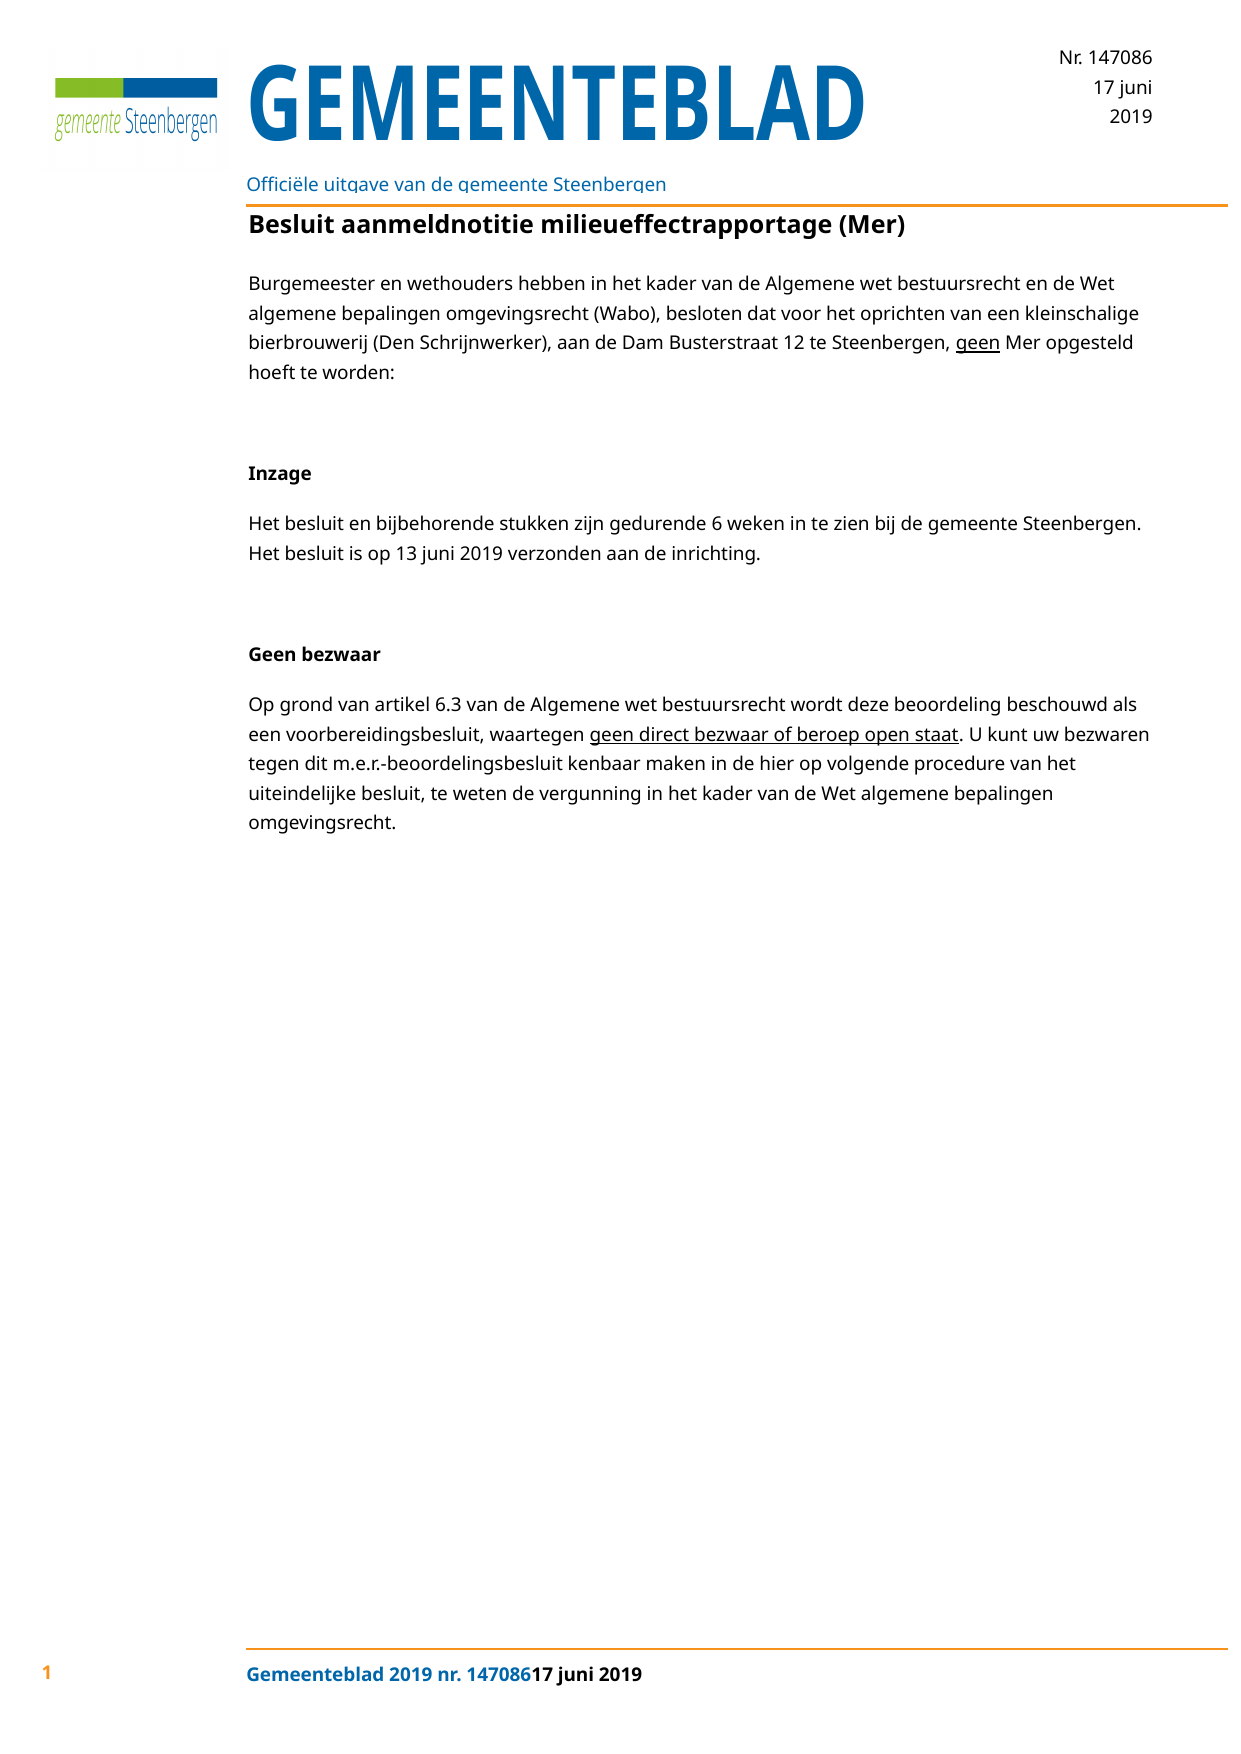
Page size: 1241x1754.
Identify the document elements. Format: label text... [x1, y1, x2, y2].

text Besluit aanmeldnotitie milieueffectrapportage (Mer) [248, 207, 1152, 241]
text Inzage [248, 460, 1152, 486]
text Op grond van artikel 6.3 van de Algemene wet bestuursrecht wordt deze beoordeling beschouwd als een voorbereidingsbesluit, waartegen geen direct bezwaar of beroep open staat. U kunt uw bezwaren tegen dit m.e.r.-beoordelingsbesluit kenbaar maken in de hier op volgende procedure van het uiteindelijke besluit, te weten de vergunning in het kader van de Wet algemene bepalingen omgevingsrecht. [248, 691, 1152, 835]
text Geen bezwaar [248, 641, 1152, 666]
picture [41, 47, 231, 172]
text Het besluit en bijbehorende stukken zijn gedurende 6 weken in te zien bij de gemeente Steenbergen. Het besluit is op 13 juni 2019 verzonden aan de inrichting. [248, 510, 1152, 566]
text Burgemeester en wethouders hebben in het kader van de Algemene wet bestuursrecht en de Wet algemene bepalingen omgevingsrecht (Wabo), besloten dat voor het oprichten van een kleinschalige bierbrouwerij (Den Schrijnwerker), aan de Dam Busterstraat 12 te Steenbergen, geen Mer opgesteld hoeft te worden: [248, 270, 1152, 385]
